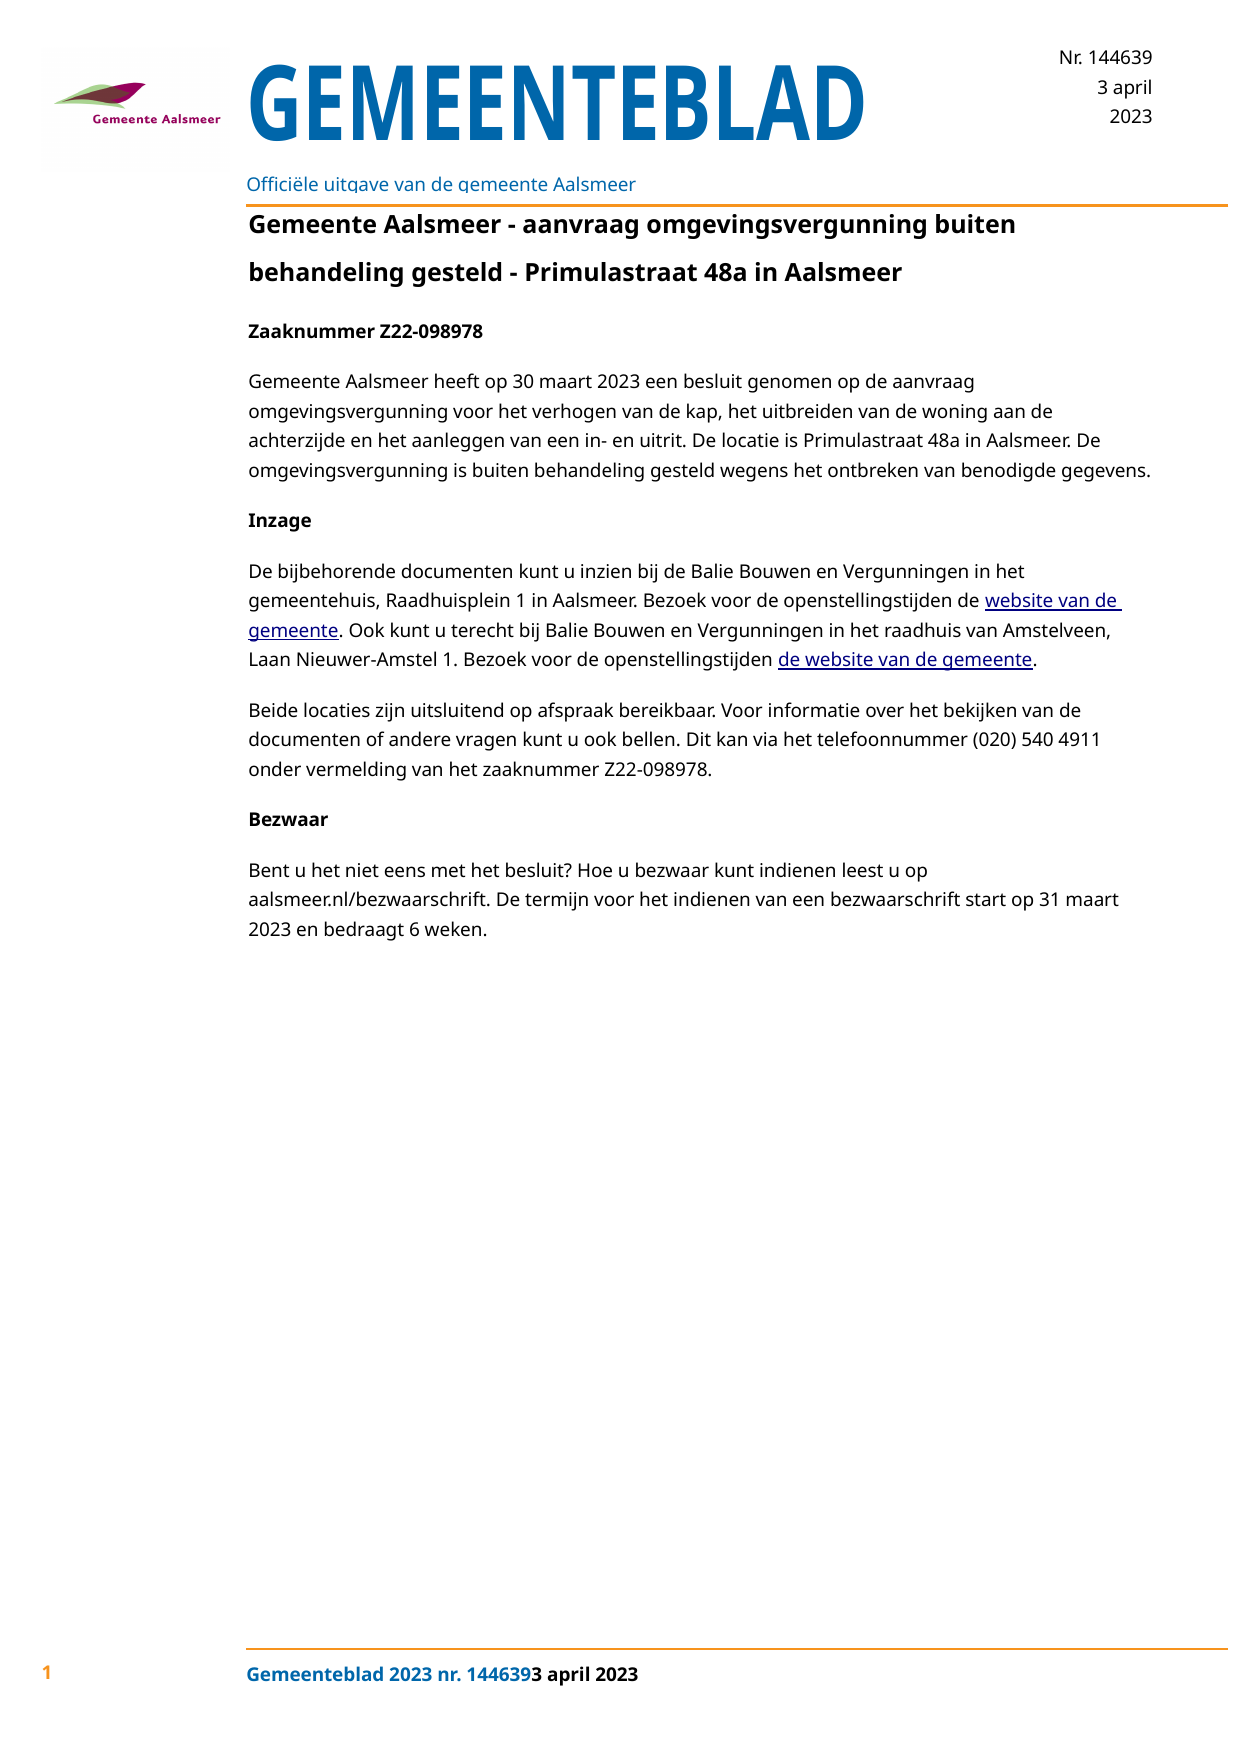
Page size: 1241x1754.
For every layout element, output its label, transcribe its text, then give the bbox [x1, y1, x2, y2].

text De bijbehorende documenten kunt u inzien bij de Balie Bouwen en Vergunningen in het gemeentehuis, Raadhuisplein 1 in Aalsmeer. Bezoek voor de openstellingstijden de website van de gemeente. Ook kunt u terecht bij Balie Bouwen en Vergunningen in het raadhuis van Amstelveen, Laan Nieuwer-Amstel 1. Bezoek voor de openstellingstijden de website van de gemeente. [248, 558, 1152, 672]
picture [41, 47, 231, 172]
text Beide locaties zijn uitsluitend op afspraak bereikbaar. Voor informatie over het bekijken van de documenten of andere vragen kunt u ook bellen. Dit kan via het telefoonnummer (020) 540 4911 onder vermelding van het zaaknummer Z22-098978. [248, 697, 1152, 782]
text Inzage [248, 507, 1152, 533]
text Gemeente Aalsmeer heeft op 30 maart 2023 een besluit genomen op de aanvraag omgevingsvergunning voor het verhogen van de kap, het uitbreiden van de woning aan de achterzijde en het aanleggen van een in- en uitrit. De locatie is Primulastraat 48a in Aalsmeer. De omgevingsvergunning is buiten behandeling gesteld wegens het ontbreken van benodigde gegevens. [248, 368, 1152, 483]
text Zaaknummer Z22-098978 [248, 318, 1152, 344]
text Gemeente Aalsmeer - aanvraag omgevingsvergunning buiten behandeling gesteld - Primulastraat 48a in Aalsmeer [248, 207, 1152, 288]
text Bezwaar [248, 807, 1152, 832]
text Bent u het niet eens met het besluit? Hoe u bezwaar kunt indienen leest u op aalsmeer.nl/bezwaarschrift. De termijn voor het indienen van een bezwaarschrift start op 31 maart 2023 en bedraagt 6 weken. [248, 857, 1152, 942]
